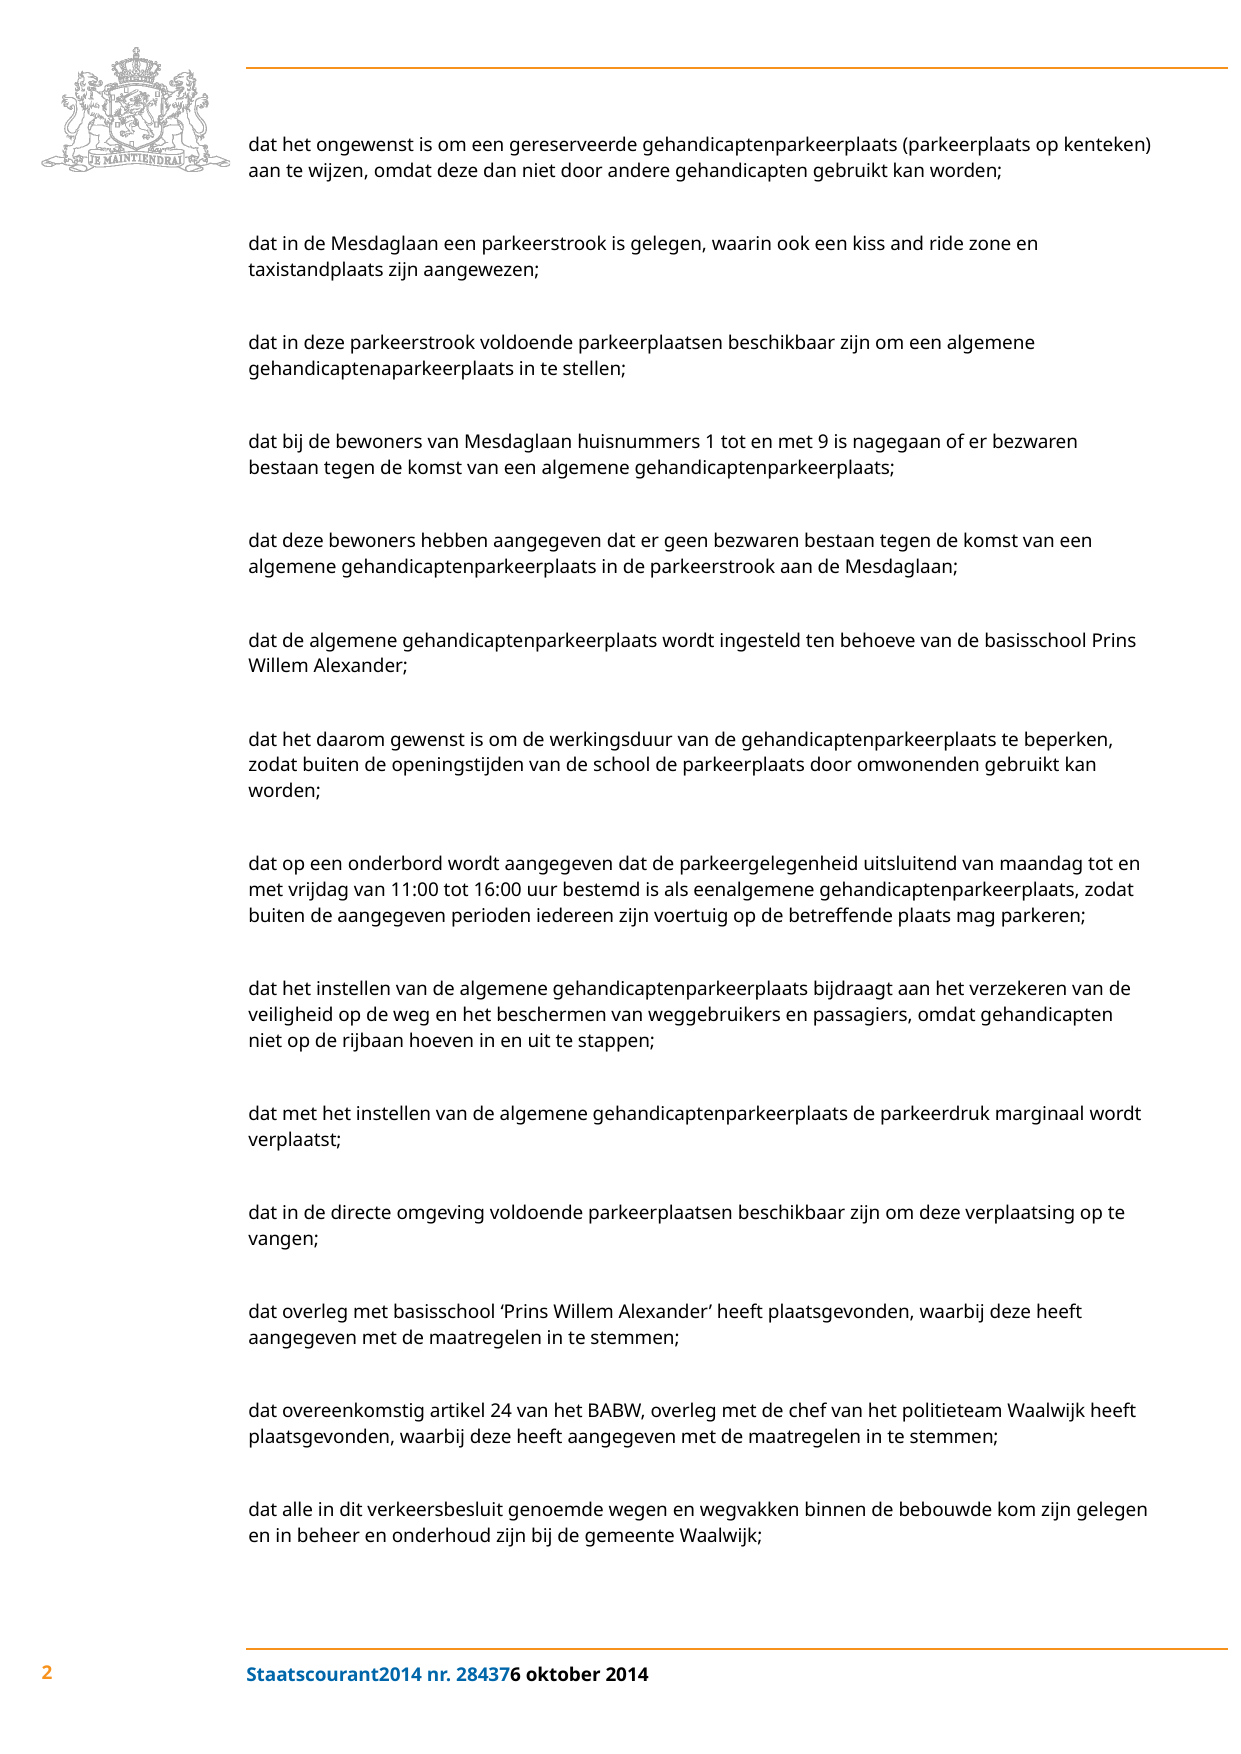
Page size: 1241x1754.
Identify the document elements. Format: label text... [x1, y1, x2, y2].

text dat overleg met basisschool ‘Prins Willem Alexander’ heeft plaatsgevonden, waarbij deze heeft aangegeven met de maatregelen in te stemmen; [248, 1298, 1152, 1350]
text dat met het instellen van de algemene gehandicaptenparkeerplaats de parkeerdruk marginaal wordt verplaatst; [248, 1100, 1152, 1152]
text dat in deze parkeerstrook voldoende parkeerplaatsen beschikbaar zijn om een algemene gehandicaptenaparkeerplaats in te stellen; [248, 329, 1152, 381]
text dat het daarom gewenst is om de werkingsduur van de gehandicaptenparkeerplaats te beperken, zodat buiten de openingstijden van de school de parkeerplaats door omwonenden gebruikt kan worden; [248, 726, 1152, 803]
text dat in de Mesdaglaan een parkeerstrook is gelegen, waarin ook een kiss and ride zone en taxistandplaats zijn aangewezen; [248, 231, 1152, 282]
text dat overeenkomstig artikel 24 van het BABW, overleg met de chef van het politieteam Waalwijk heeft plaatsgevonden, waarbij deze heeft aangegeven met de maatregelen in te stemmen; [248, 1397, 1152, 1449]
text dat het instellen van de algemene gehandicaptenparkeerplaats bijdraagt aan het verzekeren van de veiligheid op de weg en het beschermen van weggebruikers en passagiers, omdat gehandicapten niet op de rijbaan hoeven in en uit te stappen; [248, 975, 1152, 1053]
text dat op een onderbord wordt aangegeven dat de parkeergelegenheid uitsluitend van maandag tot en met vrijdag van 11:00 tot 16:00 uur bestemd is als eenalgemene gehandicaptenparkeerplaats, zodat buiten de aangegeven perioden iedereen zijn voertuig op de betreffende plaats mag parkeren; [248, 851, 1152, 928]
picture [41, 47, 231, 172]
text dat bij de bewoners van Mesdaglaan huisnummers 1 tot en met 9 is nagegaan of er bezwaren bestaan tegen de komst van een algemene gehandicaptenparkeerplaats; [248, 429, 1152, 480]
text dat alle in dit verkeersbesluit genoemde wegen en wegvakken binnen de bebouwde kom zijn gelegen en in beheer en onderhoud zijn bij de gemeente Waalwijk; [248, 1496, 1152, 1548]
text dat de algemene gehandicaptenparkeerplaats wordt ingesteld ten behoeve van de basisschool Prins Willem Alexander; [248, 627, 1152, 678]
text dat het ongewenst is om een gereserveerde gehandicaptenparkeerplaats (parkeerplaats op kenteken) aan te wijzen, omdat deze dan niet door andere gehandicapten gebruikt kan worden; [248, 131, 1152, 183]
text dat deze bewoners hebben aangegeven dat er geen bezwaren bestaan tegen de komst van een algemene gehandicaptenparkeerplaats in de parkeerstrook aan de Mesdaglaan; [248, 528, 1152, 579]
text dat in de directe omgeving voldoende parkeerplaatsen beschikbaar zijn om deze verplaatsing op te vangen; [248, 1199, 1152, 1251]
